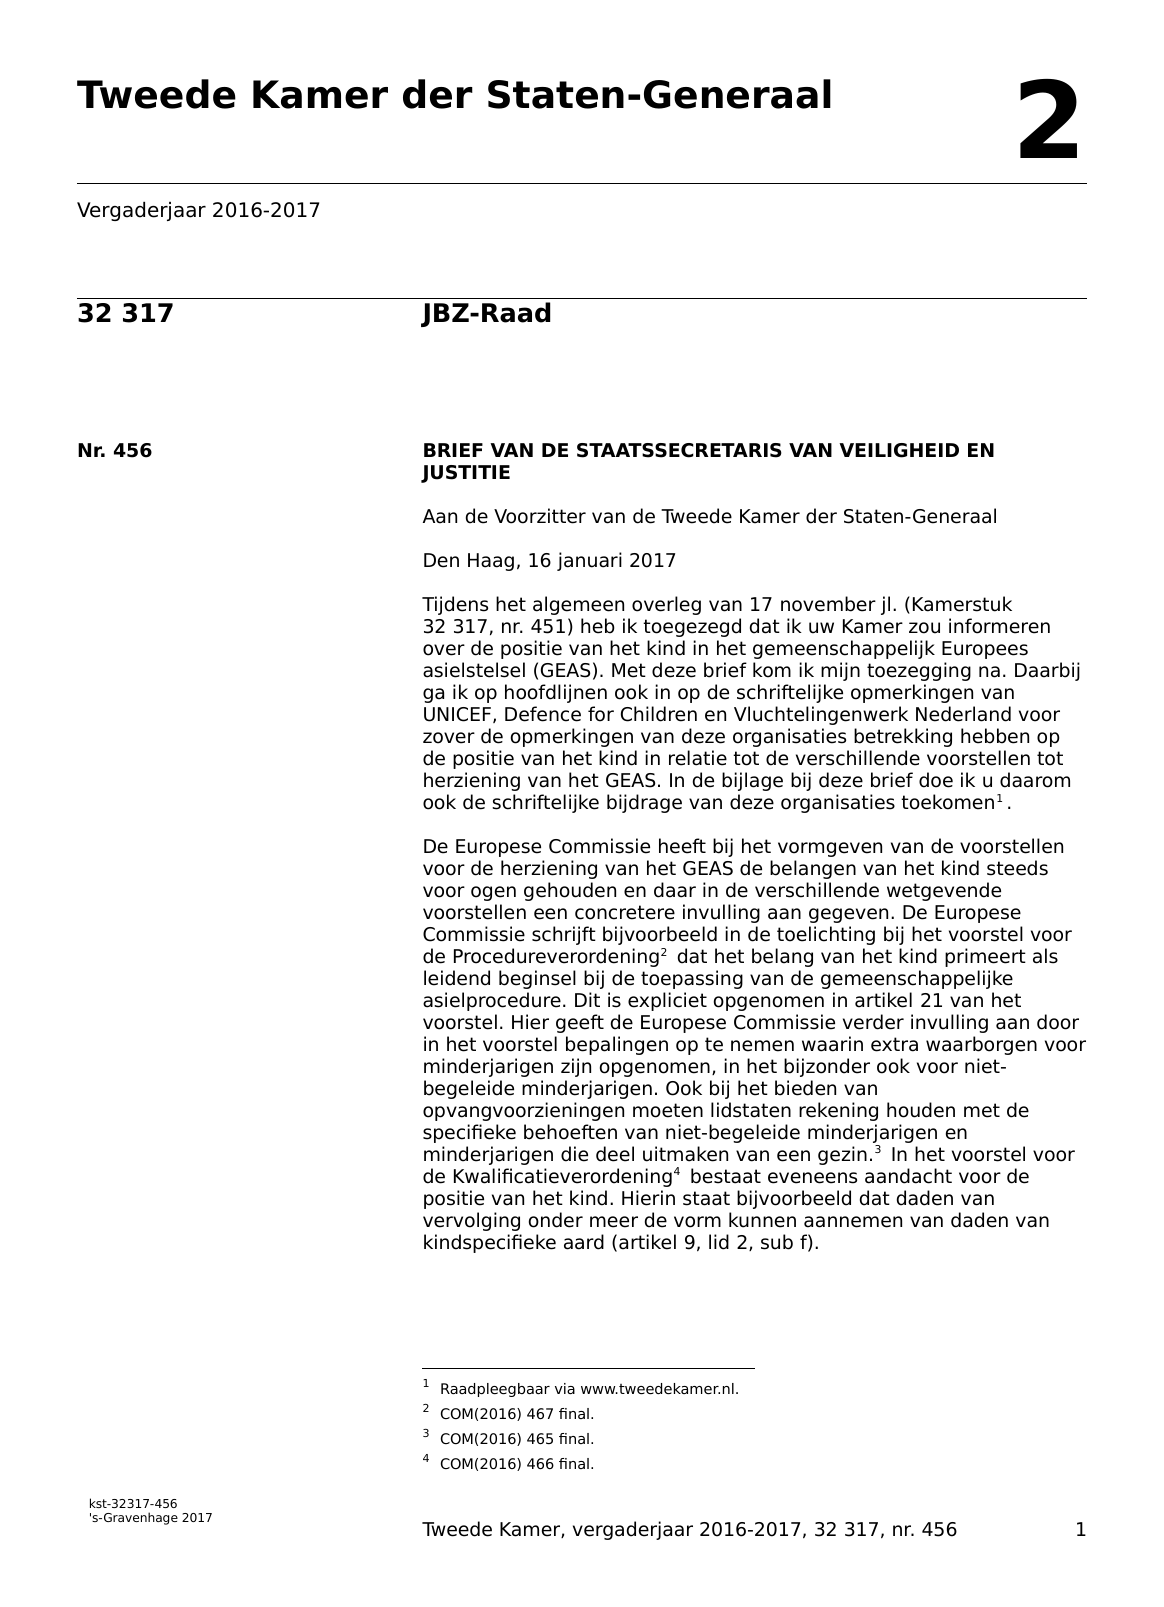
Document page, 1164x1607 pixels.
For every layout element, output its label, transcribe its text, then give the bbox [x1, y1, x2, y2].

table_header 2 [886, 59, 1087, 183]
text De Europese Commissie heeft bij het vormgeven van de voorstellen voor de herziening van het GEAS de belangen van het kind steeds voor ogen gehouden en daar in de verschillende wetgevende voorstellen een concretere invulling aan gegeven. De Europese Commissie schrijft bijvoorbeeld in de toelichting bij het voorstel voor de Procedureverordening dat het belang van het kind primeert als leidend beginsel bij de toepassing van de gemeenschappelijke asielprocedure. Dit is expliciet opgenomen in artikel 21 van het voorstel. Hier geeft de Europese Commissie verder invulling aan door in het voorstel bepalingen op te nemen waarin extra waarborgen voor minderjarigen zijn opgenomen, in het bijzonder ook voor niet-begeleide minderjarigen. Ook bij het bieden van opvangvoorzieningen moeten lidstaten rekening houden met de specifieke behoeften van niet-begeleide minderjarigen en minderjarigen die deel uitmaken van een gezin. In het voorstel voor de Kwalificatieverordening bestaat eveneens aandacht voor de positie van het kind. Hierin staat bijvoorbeeld dat daden van vervolging onder meer de vorm kunnen aannemen van daden van kindspecifieke aard (artikel 9, lid 2, sub f). [422, 836, 1087, 1254]
table_header Tweede Kamer der Staten-Generaal [77, 59, 886, 183]
text COM(2016) 465 final. [422, 1427, 1087, 1449]
subtitle 32 317 JBZ-Raad [77, 299, 1087, 329]
table_cell Vergaderjaar 2016-2017 [77, 184, 1087, 298]
text Raadpleegbaar via www.tweedekamer.nl. [422, 1377, 1087, 1399]
text Den Haag, 16 januari 2017 [422, 550, 1087, 572]
text COM(2016) 467 final. [422, 1402, 1087, 1424]
text Aan de Voorzitter van de Tweede Kamer der Staten-Generaal [422, 506, 1087, 528]
text Tijdens het algemeen overleg van 17 november jl. (Kamerstuk 32 317, nr. 451) heb ik toegezegd dat ik uw Kamer zou informeren over de positie van het kind in het gemeenschappelijk Europees asielstelsel (GEAS). Met deze brief kom ik mijn toezegging na. Daarbij ga ik op hoofdlijnen ook in op de schriftelijke opmerkingen van UNICEF, Defence for Children en Vluchtelingenwerk Nederland voor zover de opmerkingen van deze organisaties betrekking hebben op de positie van het kind in relatie tot de verschillende voorstellen tot herziening van het GEAS. In de bijlage bij deze brief doe ik u daarom ook de schriftelijke bijdrage van deze organisaties toekomen. [422, 594, 1087, 814]
text kst-32317-456 [88, 1497, 323, 1511]
subtitle Nr. 456 BRIEF VAN DE STAATSSECRETARIS VAN VEILIGHEID EN JUSTITIE [77, 440, 1087, 484]
text COM(2016) 466 final. [422, 1452, 1087, 1474]
text 's-Gravenhage 2017 [88, 1511, 323, 1525]
